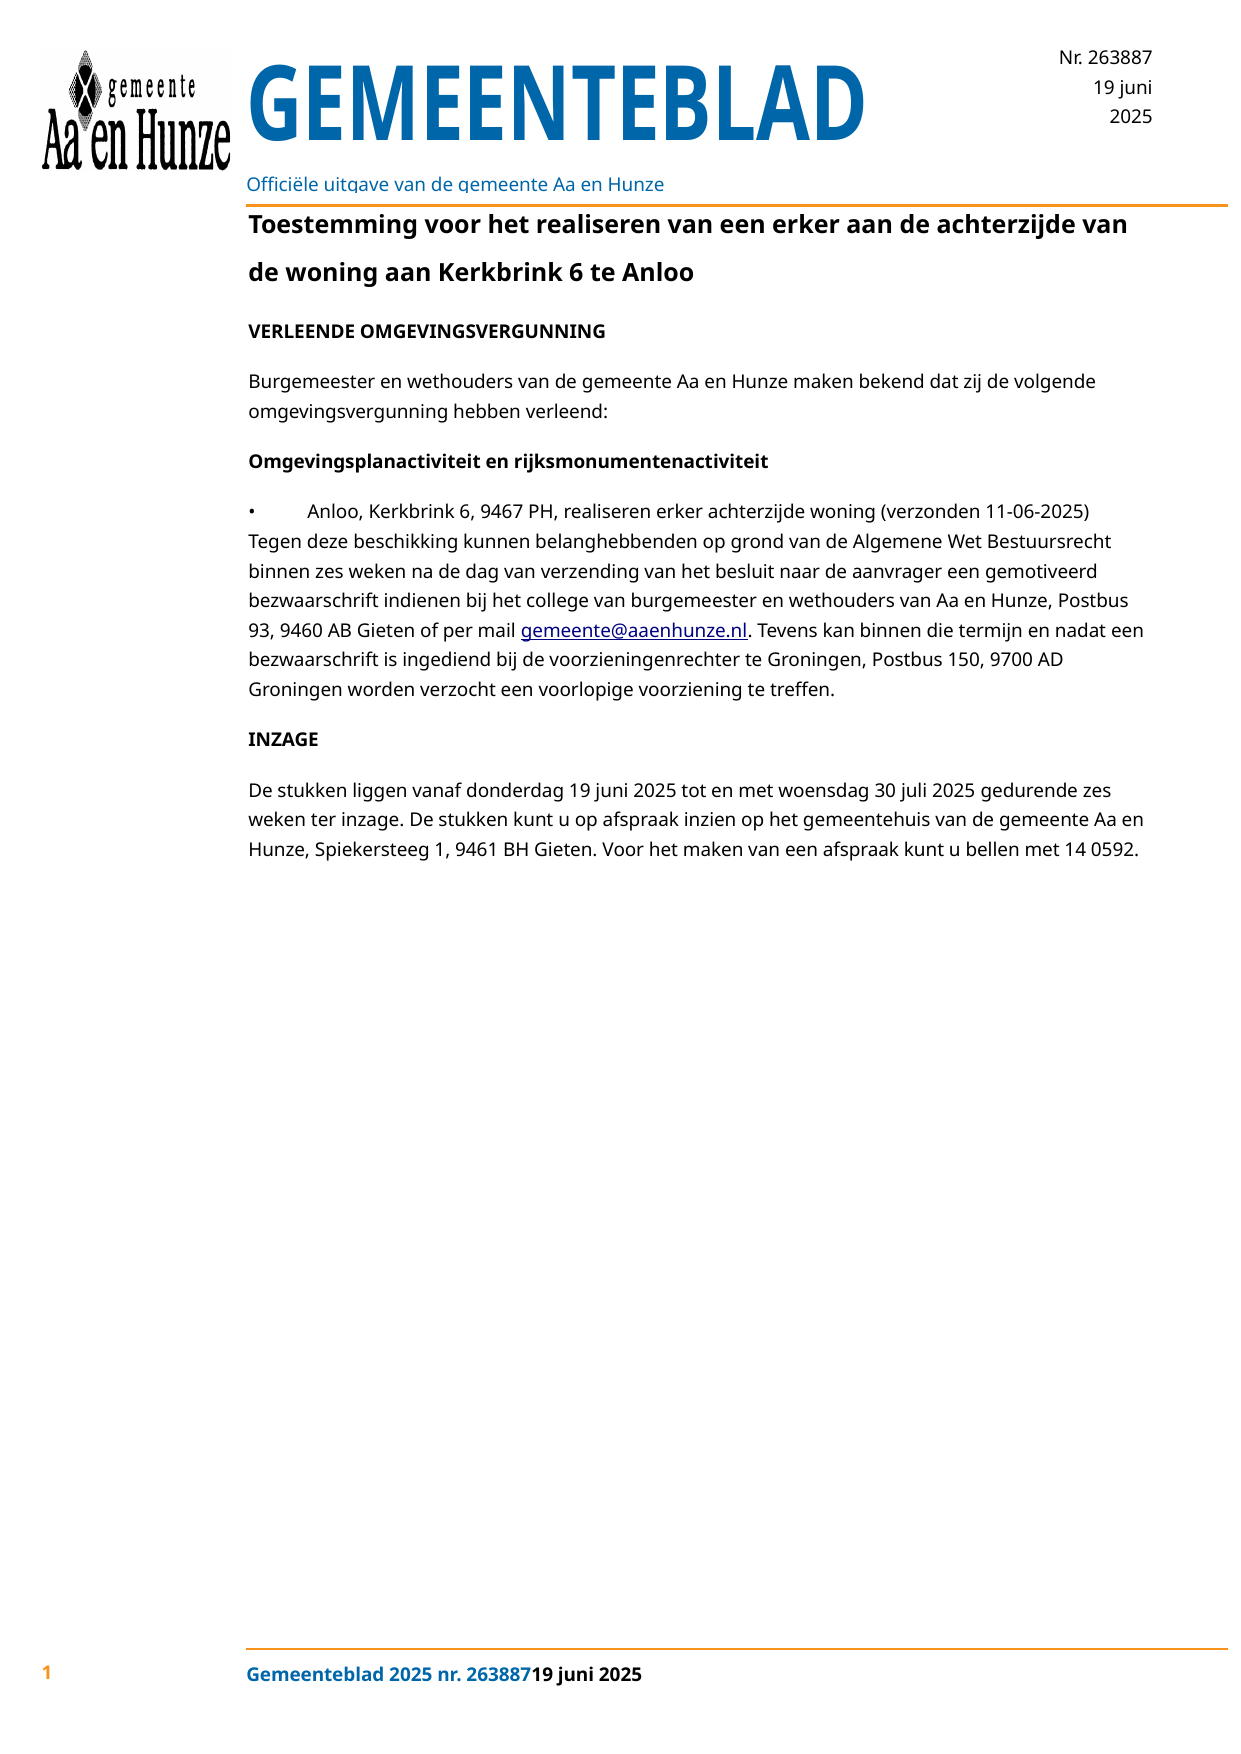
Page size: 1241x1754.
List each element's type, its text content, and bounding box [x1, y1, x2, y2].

list Anloo, Kerkbrink 6, 9467 PH, realiseren erker achterzijde woning (verzonden 11-06-2025) [248, 499, 1152, 524]
text INZAGE [248, 727, 1152, 752]
text Burgemeester en wethouders van de gemeente Aa en Hunze maken bekend dat zij de volgende omgevingsvergunning hebben verleend: [248, 368, 1152, 424]
text VERLEENDE OMGEVINGSVERGUNNING [248, 318, 1152, 344]
text Tegen deze beschikking kunnen belanghebbenden op grond van de Algemene Wet Bestuursrecht binnen zes weken na de dag van verzending van het besluit naar de aanvrager een gemotiveerd bezwaarschrift indienen bij het college van burgemeester en wethouders van Aa en Hunze, Postbus 93, 9460 AB Gieten of per mail gemeente@aaenhunze.nl. Tevens kan binnen die termijn en nadat een bezwaarschrift is ingediend bij de voorzieningenrechter te Groningen, Postbus 150, 9700 AD Groningen worden verzocht een voorlopige voorziening te treffen. [248, 528, 1152, 702]
picture [41, 47, 231, 172]
text De stukken liggen vanaf donderdag 19 juni 2025 tot en met woensdag 30 juli 2025 gedurende zes weken ter inzage. De stukken kunt u op afspraak inzien op het gemeentehuis van de gemeente Aa en Hunze, Spiekersteeg 1, 9461 BH Gieten. Voor het maken van een afspraak kunt u bellen met 14 0592. [248, 777, 1152, 862]
text Toestemming voor het realiseren van een erker aan de achterzijde van de woning aan Kerkbrink 6 te Anloo [248, 207, 1152, 288]
text Omgevingsplanactiviteit en rijksmonumentenactiviteit [248, 448, 1152, 474]
